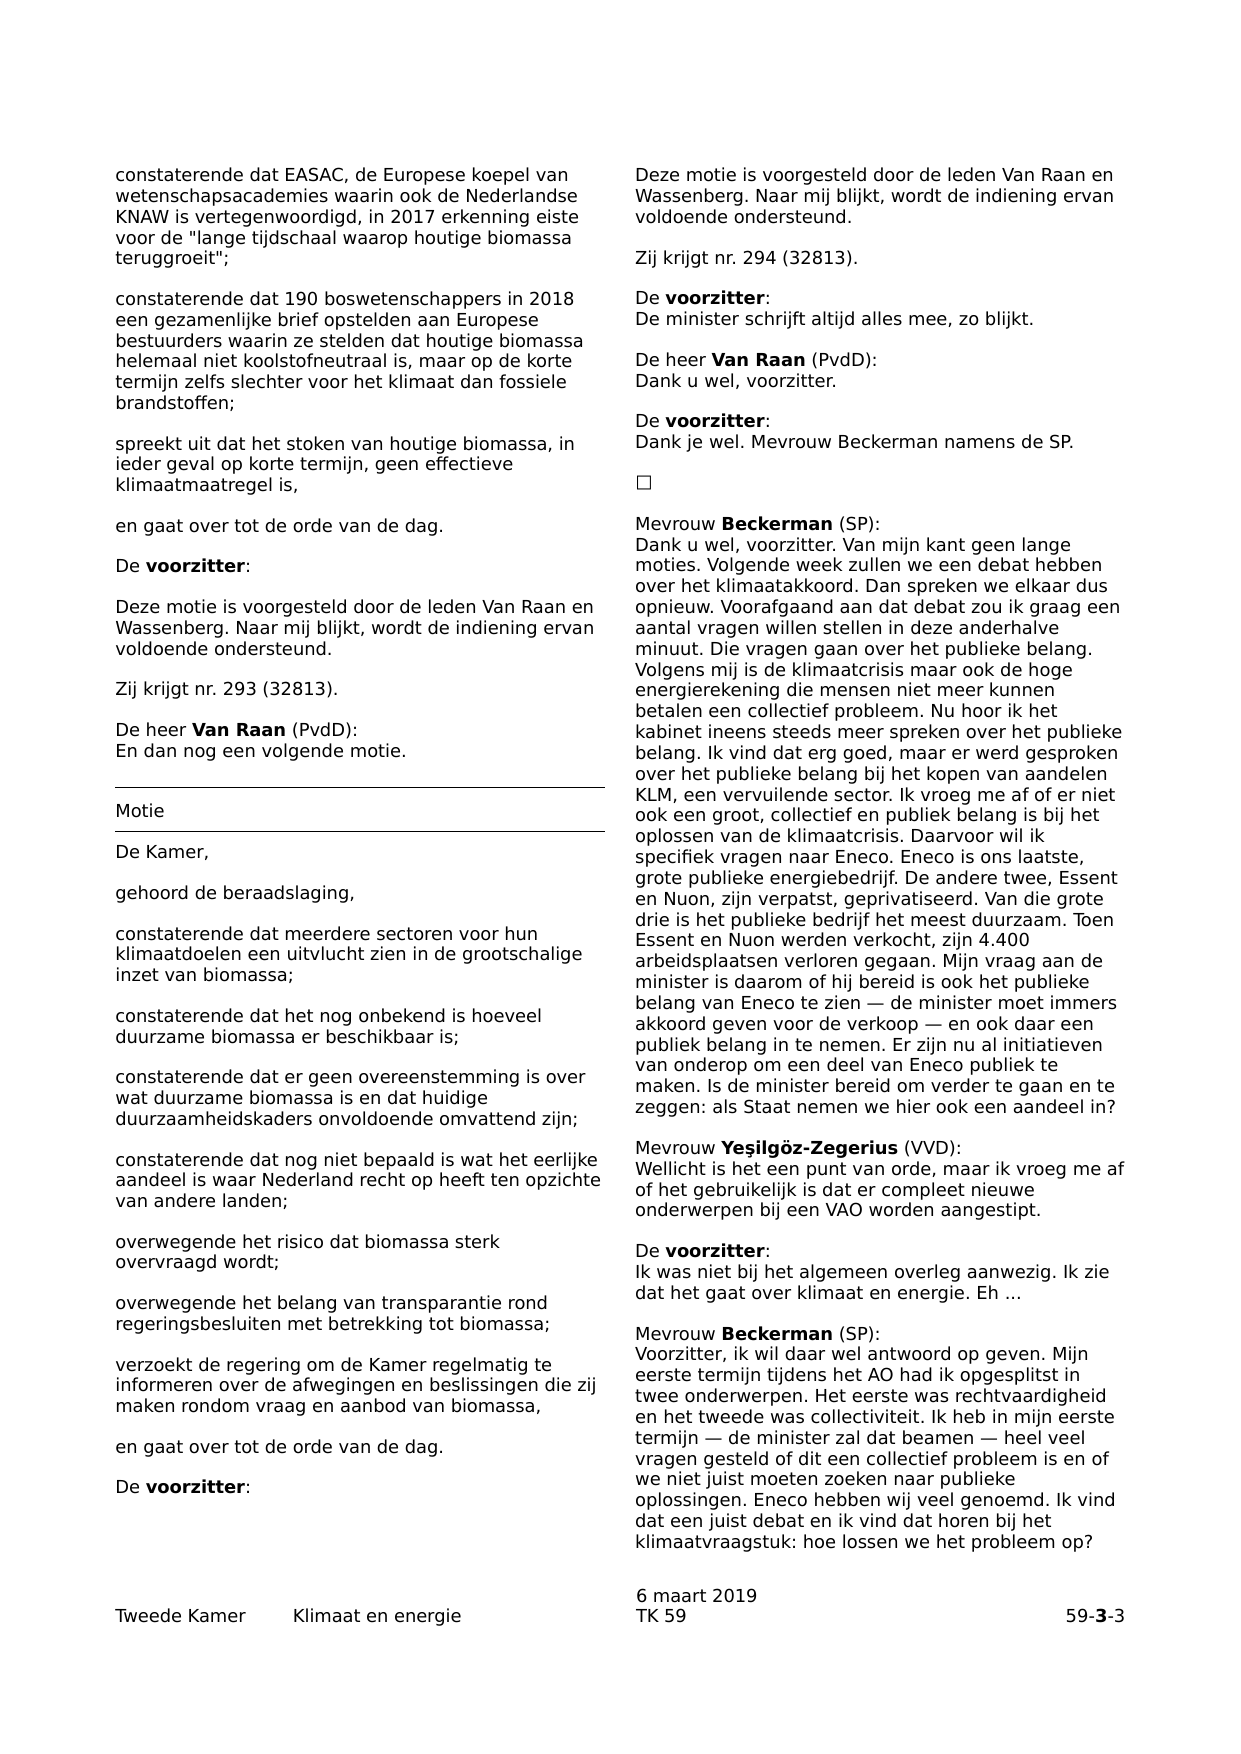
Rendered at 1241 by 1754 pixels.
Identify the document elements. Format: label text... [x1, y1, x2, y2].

text De voorzitter: [635, 1241, 1125, 1262]
text De heer Van Raan (PvdD): [115, 720, 605, 741]
text De heer Van Raan (PvdD): [635, 350, 1125, 371]
text Dank je wel. Mevrouw Beckerman namens de SP. [635, 432, 1125, 453]
text De voorzitter: [635, 288, 1125, 309]
text constaterende dat er geen overeenstemming is over wat duurzame biomassa is en dat huidige duurzaamheidskaders onvoldoende omvattend zijn; [115, 1067, 605, 1129]
text En dan nog een volgende motie. [115, 741, 605, 761]
text Dank u wel, voorzitter. [635, 371, 1125, 391]
text Mevrouw Beckerman (SP): [635, 514, 1125, 534]
text Mevrouw Beckerman (SP): [635, 1323, 1125, 1344]
text constaterende dat nog niet bepaald is wat het eerlijke aandeel is waar Nederland recht op heeft ten opzichte van andere landen; [115, 1149, 605, 1212]
text constaterende dat het nog onbekend is hoeveel duurzame biomassa er beschikbaar is; [115, 1006, 605, 1047]
text overwegende het risico dat biomassa sterk overvraagd wordt; [115, 1232, 605, 1273]
text en gaat over tot de orde van de dag. [115, 516, 605, 536]
text Zij krijgt nr. 293 (32813). [115, 679, 605, 700]
text ⬜ [635, 473, 1125, 494]
text spreekt uit dat het stoken van houtige biomassa, in ieder geval op korte termijn, geen effectieve klimaatmaatregel is, [115, 433, 605, 496]
text overwegende het belang van transparantie rond regeringsbesluiten met betrekking tot biomassa; [115, 1293, 605, 1334]
text Dank u wel, voorzitter. Van mijn kant geen lange moties. Volgende week zullen we een debat hebben over het klimaatakkoord. Dan spreken we elkaar dus opnieuw. Voorafgaand aan dat debat zou ik graag een aantal vragen willen stellen in deze anderhalve minuut. Die vragen gaan over het publieke belang. Volgens mij is de klimaatcrisis maar ook de hoge energierekening die mensen niet meer kunnen betalen een collectief probleem. Nu hoor ik het kabinet ineens steeds meer spreken over het publieke belang. Ik vind dat erg goed, maar er werd gesproken over het publieke belang bij het kopen van aandelen KLM, een vervuilende sector. Ik vroeg me af of er niet ook een groot, collectief en publiek belang is bij het oplossen van de klimaatcrisis. Daarvoor wil ik specifiek vragen naar Eneco. Eneco is ons laatste, grote publieke energiebedrijf. De andere twee, Essent en Nuon, zijn verpatst, geprivatiseerd. Van die grote drie is het publieke bedrijf het meest duurzaam. Toen Essent en Nuon werden verkocht, zijn 4.400 arbeidsplaatsen verloren gegaan. Mijn vraag aan de minister is daarom of hij bereid is ook het publieke belang van Eneco te zien — de minister moet immers akkoord geven voor de verkoop — en ook daar een publiek belang in te nemen. Er zijn nu al initiatieven van onderop om een deel van Eneco publiek te maken. Is de minister bereid om verder te gaan en te zeggen: als Staat nemen we hier ook een aandeel in? [635, 534, 1125, 1118]
text constaterende dat 190 boswetenschappers in 2018 een gezamenlijke brief opstelden aan Europese bestuurders waarin ze stelden dat houtige biomassa helemaal niet koolstofneutraal is, maar op de korte termijn zelfs slechter voor het klimaat dan fossiele brandstoffen; [115, 289, 605, 413]
text De voorzitter: [115, 1477, 605, 1498]
text Ik was niet bij het algemeen overleg aanwezig. Ik zie dat het gaat over klimaat en energie. Eh ... [635, 1262, 1125, 1303]
text Deze motie is voorgesteld door de leden Van Raan en Wassenberg. Naar mij blijkt, wordt de indiening ervan voldoende ondersteund. [635, 165, 1125, 227]
text en gaat over tot de orde van de dag. [115, 1437, 605, 1457]
text gehoord de beraadslaging, [115, 883, 605, 903]
text Deze motie is voorgesteld door de leden Van Raan en Wassenberg. Naar mij blijkt, wordt de indiening ervan voldoende ondersteund. [115, 597, 605, 659]
text Mevrouw Yeşilgöz-Zegerius (VVD): [635, 1138, 1125, 1158]
text De voorzitter: [115, 556, 605, 577]
text verzoekt de regering om de Kamer regelmatig te informeren over de afwegingen en beslissingen die zij maken rondom vraag en aanbod van biomassa, [115, 1354, 605, 1417]
text Wellicht is het een punt van orde, maar ik vroeg me af of het gebruikelijk is dat er compleet nieuwe onderwerpen bij een VAO worden aangestipt. [635, 1158, 1125, 1221]
text De minister schrijft altijd alles mee, zo blijkt. [635, 309, 1125, 330]
text Motie [115, 801, 605, 822]
text constaterende dat meerdere sectoren voor hun klimaatdoelen een uitvlucht zien in de grootschalige inzet van biomassa; [115, 923, 605, 986]
text Zij krijgt nr. 294 (32813). [635, 247, 1125, 268]
text constaterende dat EASAC, de Europese koepel van wetenschapsacademies waarin ook de Nederlandse KNAW is vertegenwoordigd, in 2017 erkenning eiste voor de "lange tijdschaal waarop houtige biomassa teruggroeit"; [115, 165, 605, 269]
text De voorzitter: [635, 411, 1125, 432]
text De Kamer, [115, 842, 605, 863]
text Voorzitter, ik wil daar wel antwoord op geven. Mijn eerste termijn tijdens het AO had ik opgesplitst in twee onderwerpen. Het eerste was rechtvaardigheid en het tweede was collectiviteit. Ik heb in mijn eerste termijn — de minister zal dat beamen — heel veel vragen gesteld of dit een collectief probleem is en of we niet juist moeten zoeken naar publieke oplossingen. Eneco hebben wij veel genoemd. Ik vind dat een juist debat en ik vind dat horen bij het klimaatvraagstuk: hoe lossen we het probleem op? [635, 1344, 1125, 1552]
